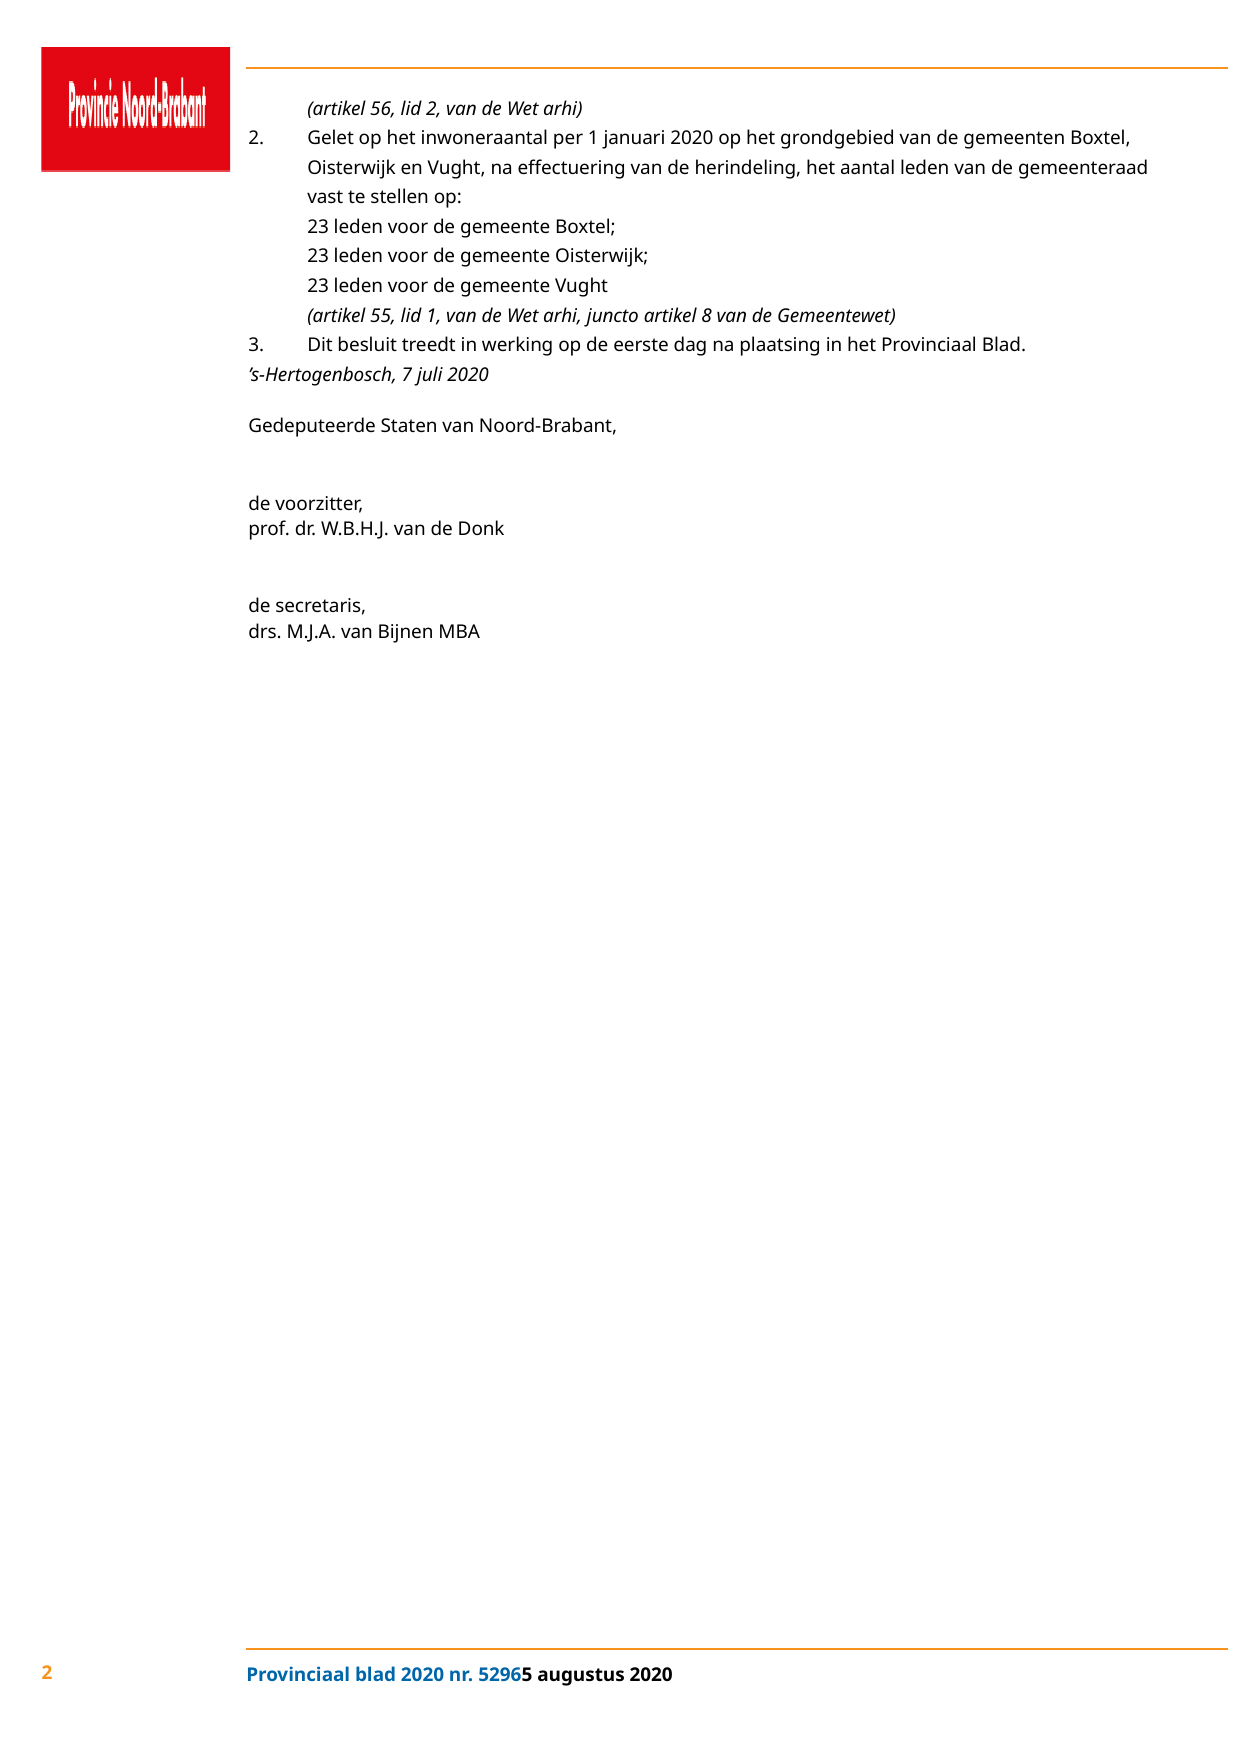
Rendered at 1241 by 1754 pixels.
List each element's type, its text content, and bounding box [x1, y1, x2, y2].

list 23 leden voor de gemeente Boxtel; [248, 213, 1152, 239]
list 23 leden voor de gemeente Vught [248, 272, 1152, 298]
list (artikel 56, lid 2, van de Wet arhi) [248, 95, 1152, 121]
text prof. dr. W.B.H.J. van de Donk [248, 515, 1152, 541]
text ’s-Hertogenbosch, 7 juli 2020 [248, 361, 1152, 387]
list (artikel 55, lid 1, van de Wet arhi, juncto artikel 8 van de Gemeentewet) [248, 302, 1152, 328]
text de voorzitter, [248, 490, 1152, 515]
text Gedeputeerde Staten van Noord-Brabant, [248, 412, 1152, 438]
picture [41, 47, 231, 172]
text de secretaris, [248, 593, 1152, 618]
list 23 leden voor de gemeente Oisterwijk; [248, 243, 1152, 268]
list Dit besluit treedt in werking op de eerste dag na plaatsing in het Provinciaal Blad. [248, 331, 1152, 357]
text drs. M.J.A. van Bijnen MBA [248, 618, 1152, 644]
list Gelet op het inwoneraantal per 1 januari 2020 op het grondgebied van de gemeenten Boxtel, Oisterwijk en Vught, na effectuering van de herindeling, het aantal leden van de gemeenteraad vast te stellen op: [248, 124, 1152, 209]
